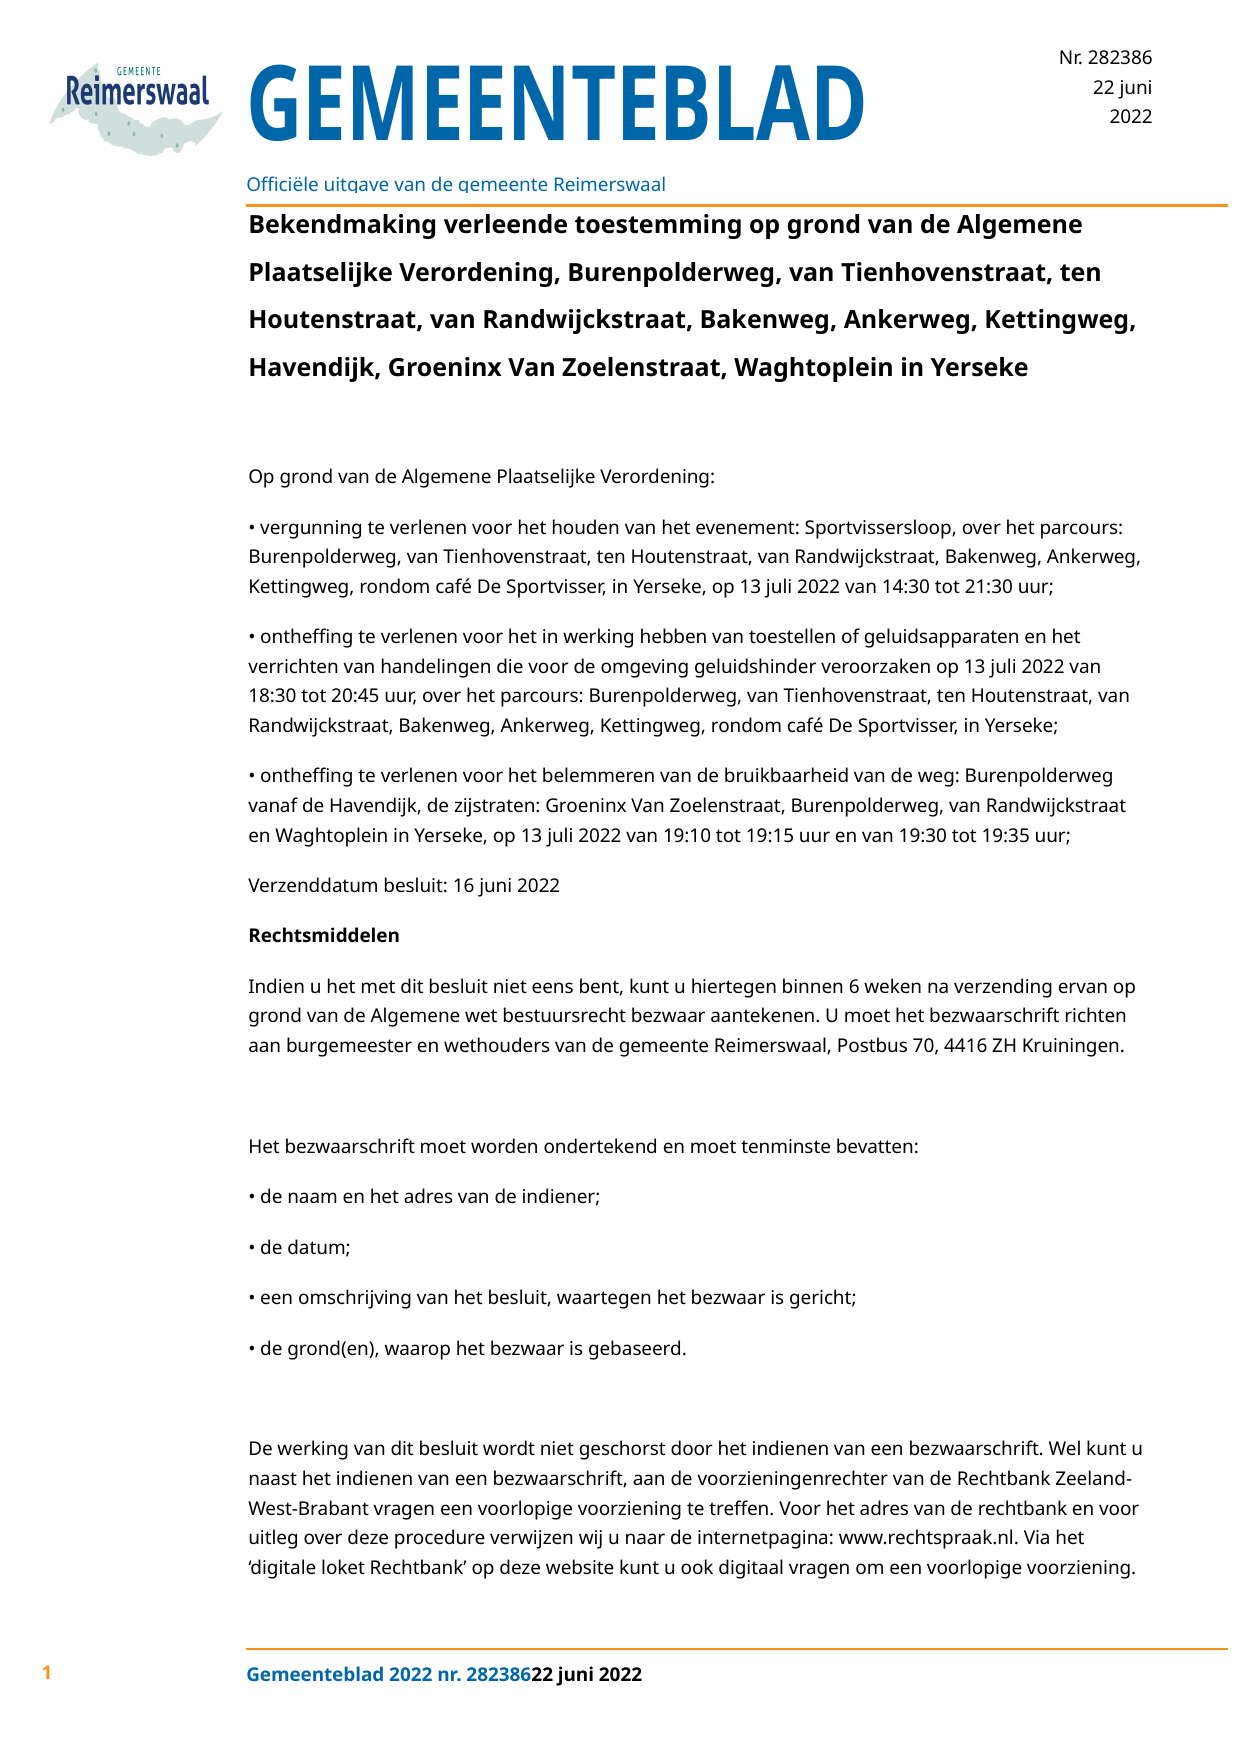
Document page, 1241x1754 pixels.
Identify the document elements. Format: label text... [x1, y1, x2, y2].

text • de datum; [248, 1234, 1152, 1260]
text Rechtsmiddelen [248, 923, 1152, 948]
text • de naam en het adres van de indiener; [248, 1183, 1152, 1209]
text Bekendmaking verleende toestemming op grond van de Algemene Plaatselijke Verordening, Burenpolderweg, van Tienhovenstraat, ten Houtenstraat, van Randwijckstraat, Bakenweg, Ankerweg, Kettingweg, Havendijk, Groeninx Van Zoelenstraat, Waghtoplein in Yerseke [248, 207, 1152, 384]
text De werking van dit besluit wordt niet geschorst door het indienen van een bezwaarschrift. Wel kunt u naast het indienen van een bezwaarschrift, aan de voorzieningenrechter van de Rechtbank Zeeland-West-Brabant vragen een voorlopige voorziening te treffen. Voor het adres van de rechtbank en voor uitleg over deze procedure verwijzen wij u naar de internetpagina: www.rechtspraak.nl. Via het ‘digitale loket Rechtbank’ op deze website kunt u ook digitaal vragen om een voorlopige voorziening. [248, 1436, 1152, 1580]
text • ontheffing te verlenen voor het belemmeren van de bruikbaarheid van de weg: Burenpolderweg vanaf de Havendijk, de zijstraten: Groeninx Van Zoelenstraat, Burenpolderweg, van Randwijckstraat en Waghtoplein in Yerseke, op 13 juli 2022 van 19:10 tot 19:15 uur en van 19:30 tot 19:35 uur; [248, 763, 1152, 848]
text • een omschrijving van het besluit, waartegen het bezwaar is gericht; [248, 1284, 1152, 1310]
text Indien u het met dit besluit niet eens bent, kunt u hiertegen binnen 6 weken na verzending ervan op grond van de Algemene wet bestuursrecht bezwaar aantekenen. U moet het bezwaarschrift richten aan burgemeester en wethouders van de gemeente Reimerswaal, Postbus 70, 4416 ZH Kruiningen. [248, 973, 1152, 1058]
text • ontheffing te verlenen voor het in werking hebben van toestellen of geluidsapparaten en het verrichten van handelingen die voor de omgeving geluidshinder veroorzaken op 13 juli 2022 van 18:30 tot 20:45 uur, over het parcours: Burenpolderweg, van Tienhovenstraat, ten Houtenstraat, van Randwijckstraat, Bakenweg, Ankerweg, Kettingweg, rondom café De Sportvisser, in Yerseke; [248, 623, 1152, 738]
text • de grond(en), waarop het bezwaar is gebaseerd. [248, 1335, 1152, 1361]
text Het bezwaarschrift moet worden ondertekend en moet tenminste bevatten: [248, 1133, 1152, 1159]
picture [41, 47, 231, 172]
text • vergunning te verlenen voor het houden van het evenement: Sportvissersloop, over het parcours: Burenpolderweg, van Tienhovenstraat, ten Houtenstraat, van Randwijckstraat, Bakenweg, Ankerweg, Kettingweg, rondom café De Sportvisser, in Yerseke, op 13 juli 2022 van 14:30 tot 21:30 uur; [248, 514, 1152, 599]
text Verzenddatum besluit: 16 juni 2022 [248, 872, 1152, 898]
text Op grond van de Algemene Plaatselijke Verordening: [248, 463, 1152, 489]
